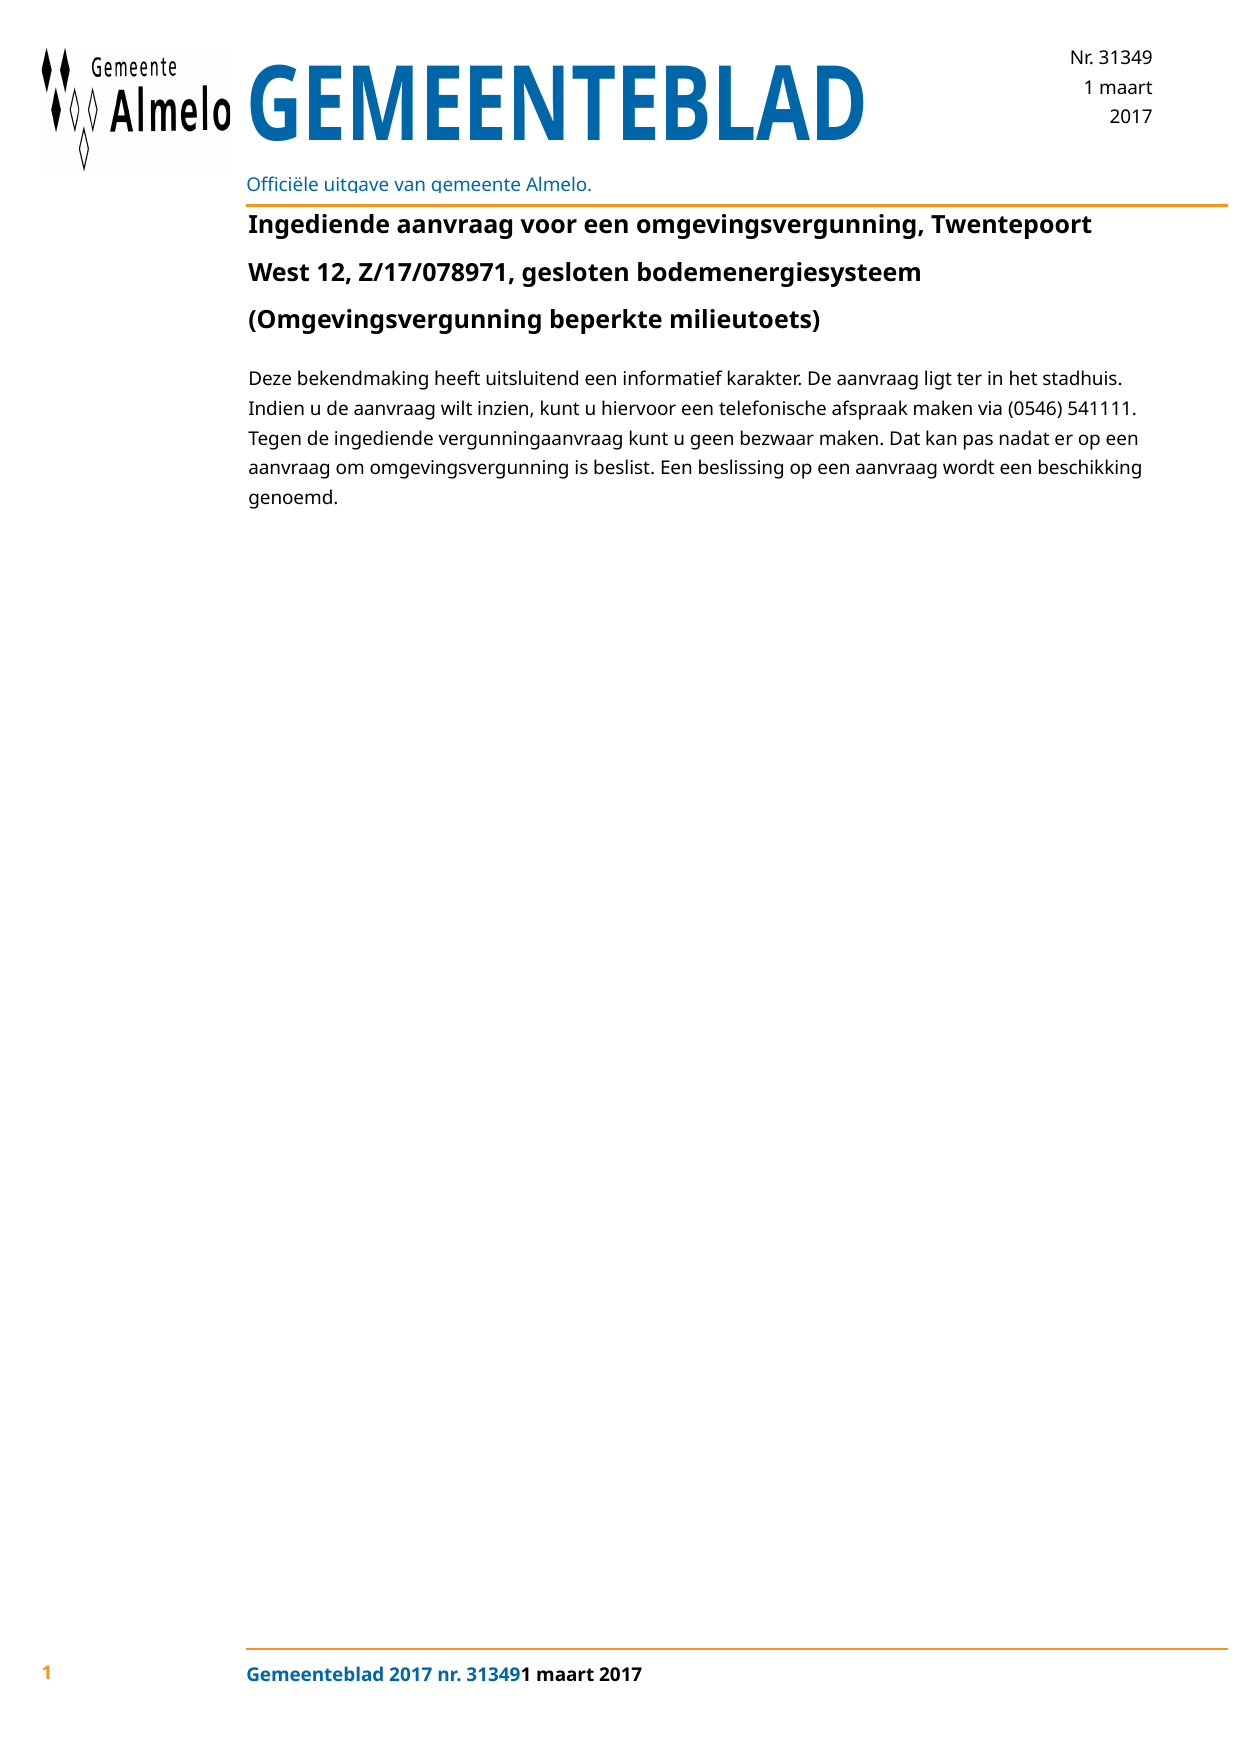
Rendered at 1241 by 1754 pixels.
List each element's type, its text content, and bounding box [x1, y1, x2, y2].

text Ingediende aanvraag voor een omgevingsvergunning, Twentepoort West 12, Z/17/078971, gesloten bodemenergiesysteem (Omgevingsvergunning beperkte milieutoets) [248, 207, 1152, 336]
text Deze bekendmaking heeft uitsluitend een informatief karakter. De aanvraag ligt ter in het stadhuis. Indien u de aanvraag wilt inzien, kunt u hiervoor een telefonische afspraak maken via (0546) 541111. Tegen de ingediende vergunningaanvraag kunt u geen bezwaar maken. Dat kan pas nadat er op een aanvraag om omgevingsvergunning is beslist. Een beslissing op een aanvraag wordt een beschikking genoemd. [248, 366, 1152, 509]
picture [41, 47, 231, 172]
